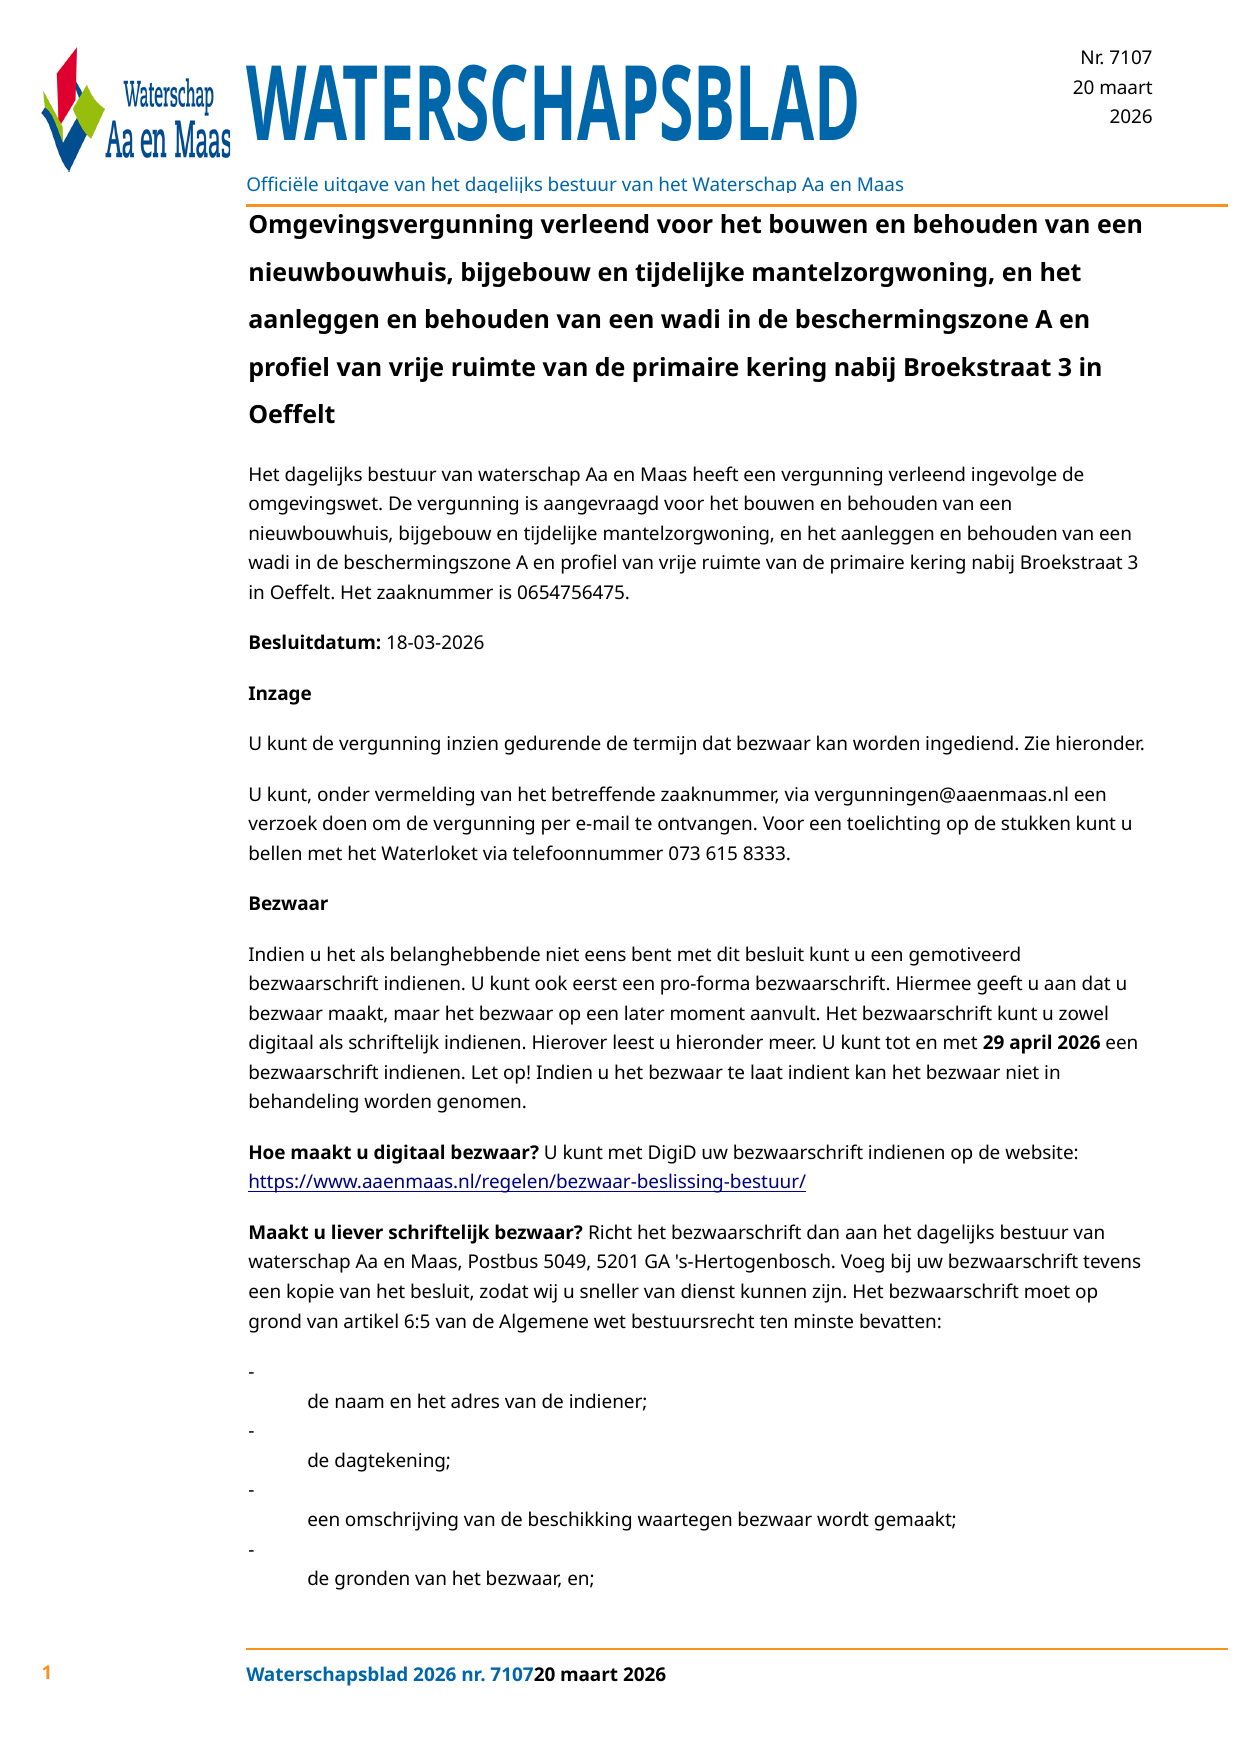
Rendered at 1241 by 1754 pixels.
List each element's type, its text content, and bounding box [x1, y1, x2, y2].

text Indien u het als belanghebbende niet eens bent met dit besluit kunt u een gemotiveerd bezwaarschrift indienen. U kunt ook eerst een pro-forma bezwaarschrift. Hiermee geeft u aan dat u bezwaar maakt, maar het bezwaar op een later moment aanvult. Het bezwaarschrift kunt u zowel digitaal als schriftelijk indienen. Hierover leest u hieronder meer. U kunt tot en met 29 april 2026 een bezwaarschrift indienen. Let op! Indien u het bezwaar te laat indient kan het bezwaar niet in behandeling worden genomen. [248, 941, 1152, 1114]
text U kunt de vergunning inzien gedurende de termijn dat bezwaar kan worden ingediend. Zie hieronder. [248, 730, 1152, 756]
list de naam en het adres van de indiener; [248, 1388, 1152, 1413]
text Besluitdatum: 18-03-2026 [248, 629, 1152, 655]
text Omgevingsvergunning verleend voor het bouwen en behouden van een nieuwbouwhuis, bijgebouw en tijdelijke mantelzorgwoning, en het aanleggen en behouden van een wadi in de beschermingszone A en profiel van vrije ruimte van de primaire kering nabij Broekstraat 3 in Oeffelt [248, 207, 1152, 431]
text Hoe maakt u digitaal bezwaar? U kunt met DigiD uw bezwaarschrift indienen op de website: https://www.aaenmaas.nl/regelen/bezwaar-beslissing-bestuur/ [248, 1139, 1152, 1194]
text Het dagelijks bestuur van waterschap Aa en Maas heeft een vergunning verleend ingevolge de omgevingswet. De vergunning is aangevraagd voor het bouwen en behouden van een nieuwbouwhuis, bijgebouw en tijdelijke mantelzorgwoning, en het aanleggen en behouden van een wadi in de beschermingszone A en profiel van vrije ruimte van de primaire kering nabij Broekstraat 3 in Oeffelt. Het zaaknummer is 0654756475. [248, 461, 1152, 605]
list de dagtekening; [248, 1447, 1152, 1473]
text Bezwaar [248, 890, 1152, 916]
picture [41, 47, 231, 172]
text Maakt u liever schriftelijk bezwaar? Richt het bezwaarschrift dan aan het dagelijks bestuur van waterschap Aa en Maas, Postbus 5049, 5201 GA 's-Hertogenbosch. Voeg bij uw bezwaarschrift tevens een kopie van het besluit, zodat wij u sneller van dienst kunnen zijn. Het bezwaarschrift moet op grond van artikel 6:5 van de Algemene wet bestuursrecht ten minste bevatten: [248, 1219, 1152, 1333]
text U kunt, onder vermelding van het betreffende zaaknummer, via vergunningen@aaenmaas.nl een verzoek doen om de vergunning per e-mail te ontvangen. Voor een toelichting op de stukken kunt u bellen met het Waterloket via telefoonnummer 073 615 8333. [248, 781, 1152, 866]
text Inzage [248, 680, 1152, 706]
list de gronden van het bezwaar, en; [248, 1565, 1152, 1591]
list een omschrijving van de beschikking waartegen bezwaar wordt gemaakt; [248, 1506, 1152, 1532]
